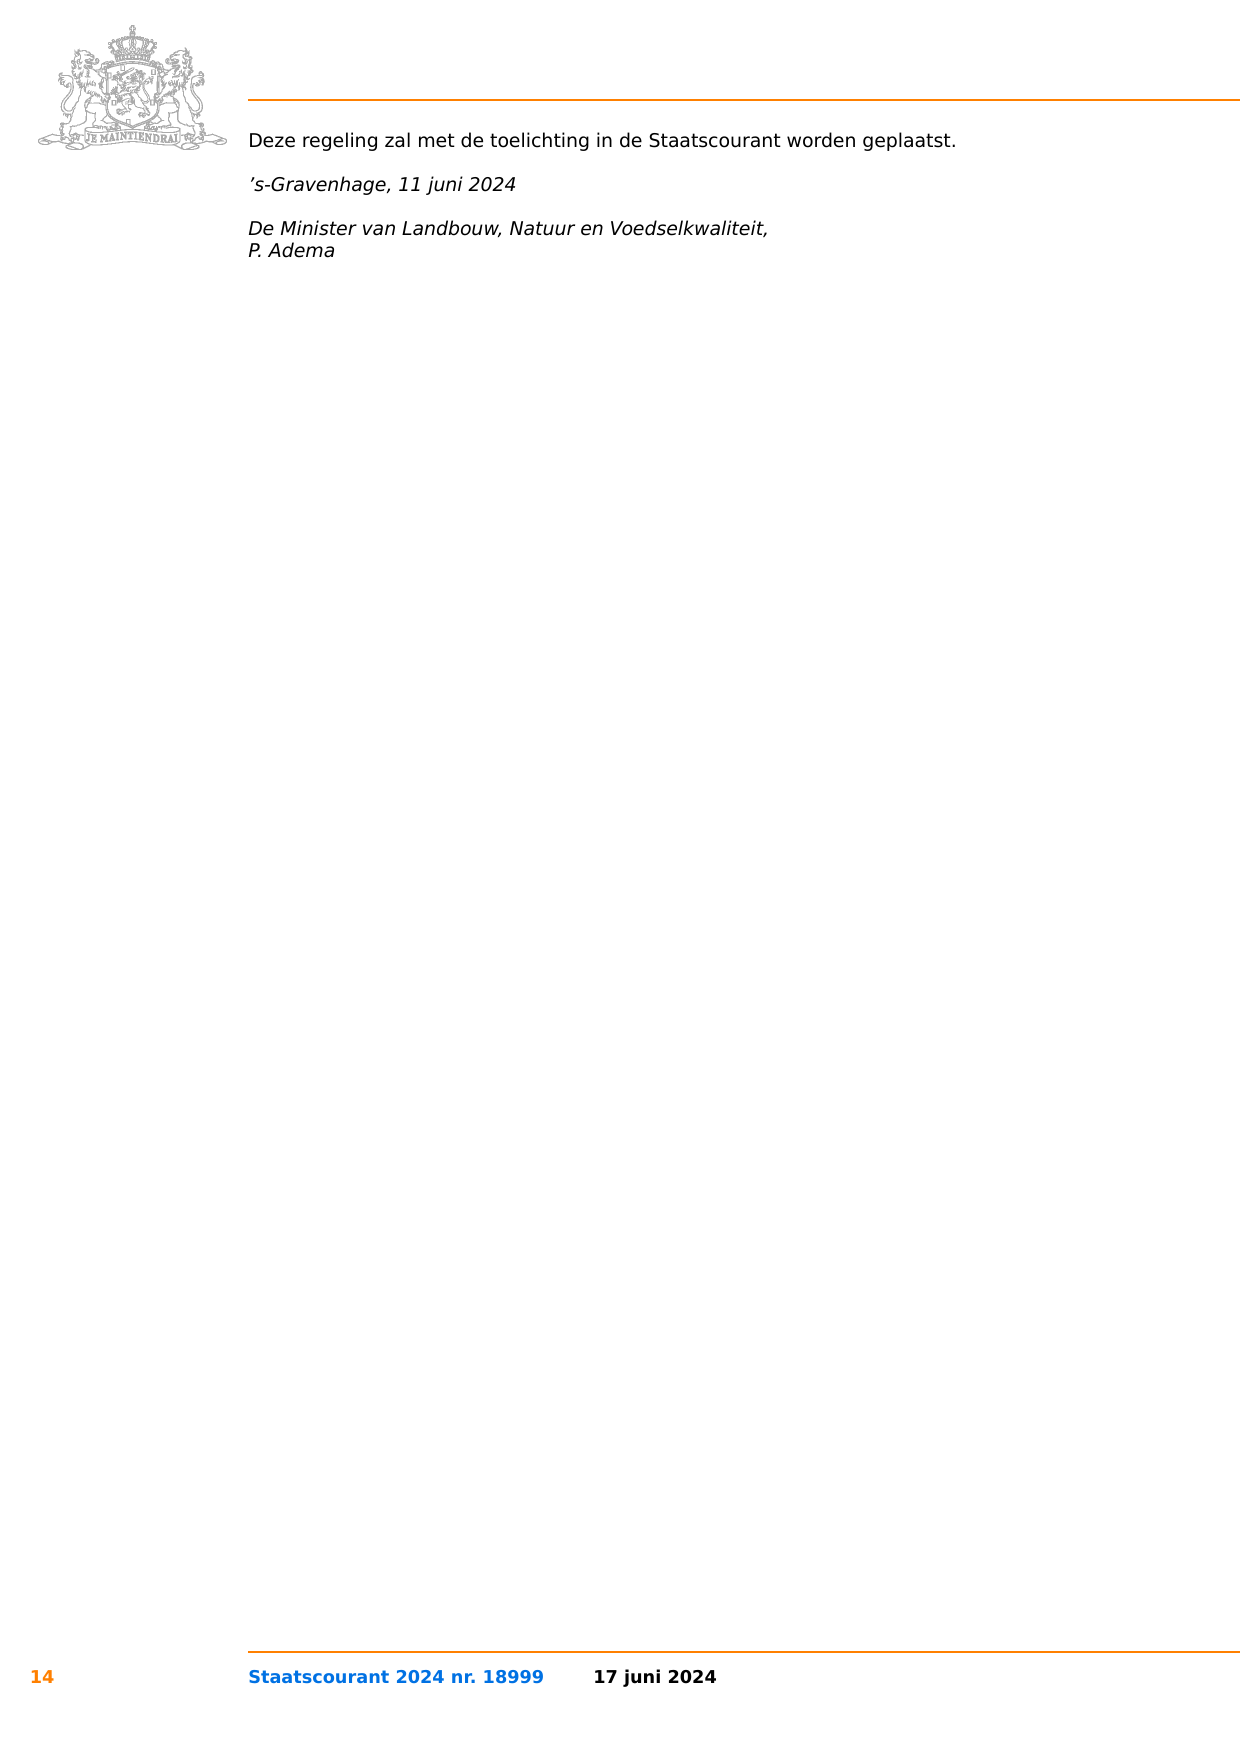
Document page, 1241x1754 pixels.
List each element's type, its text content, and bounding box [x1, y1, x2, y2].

text Deze regeling zal met de toelichting in de Staatscourant worden geplaatst. [248, 130, 1163, 152]
picture [38, 25, 227, 150]
text ’s-Gravenhage, 11 juni 2024 [248, 174, 1163, 196]
text De Minister van Landbouw, Natuur en Voedselkwaliteit, P. Adema [248, 218, 1163, 262]
